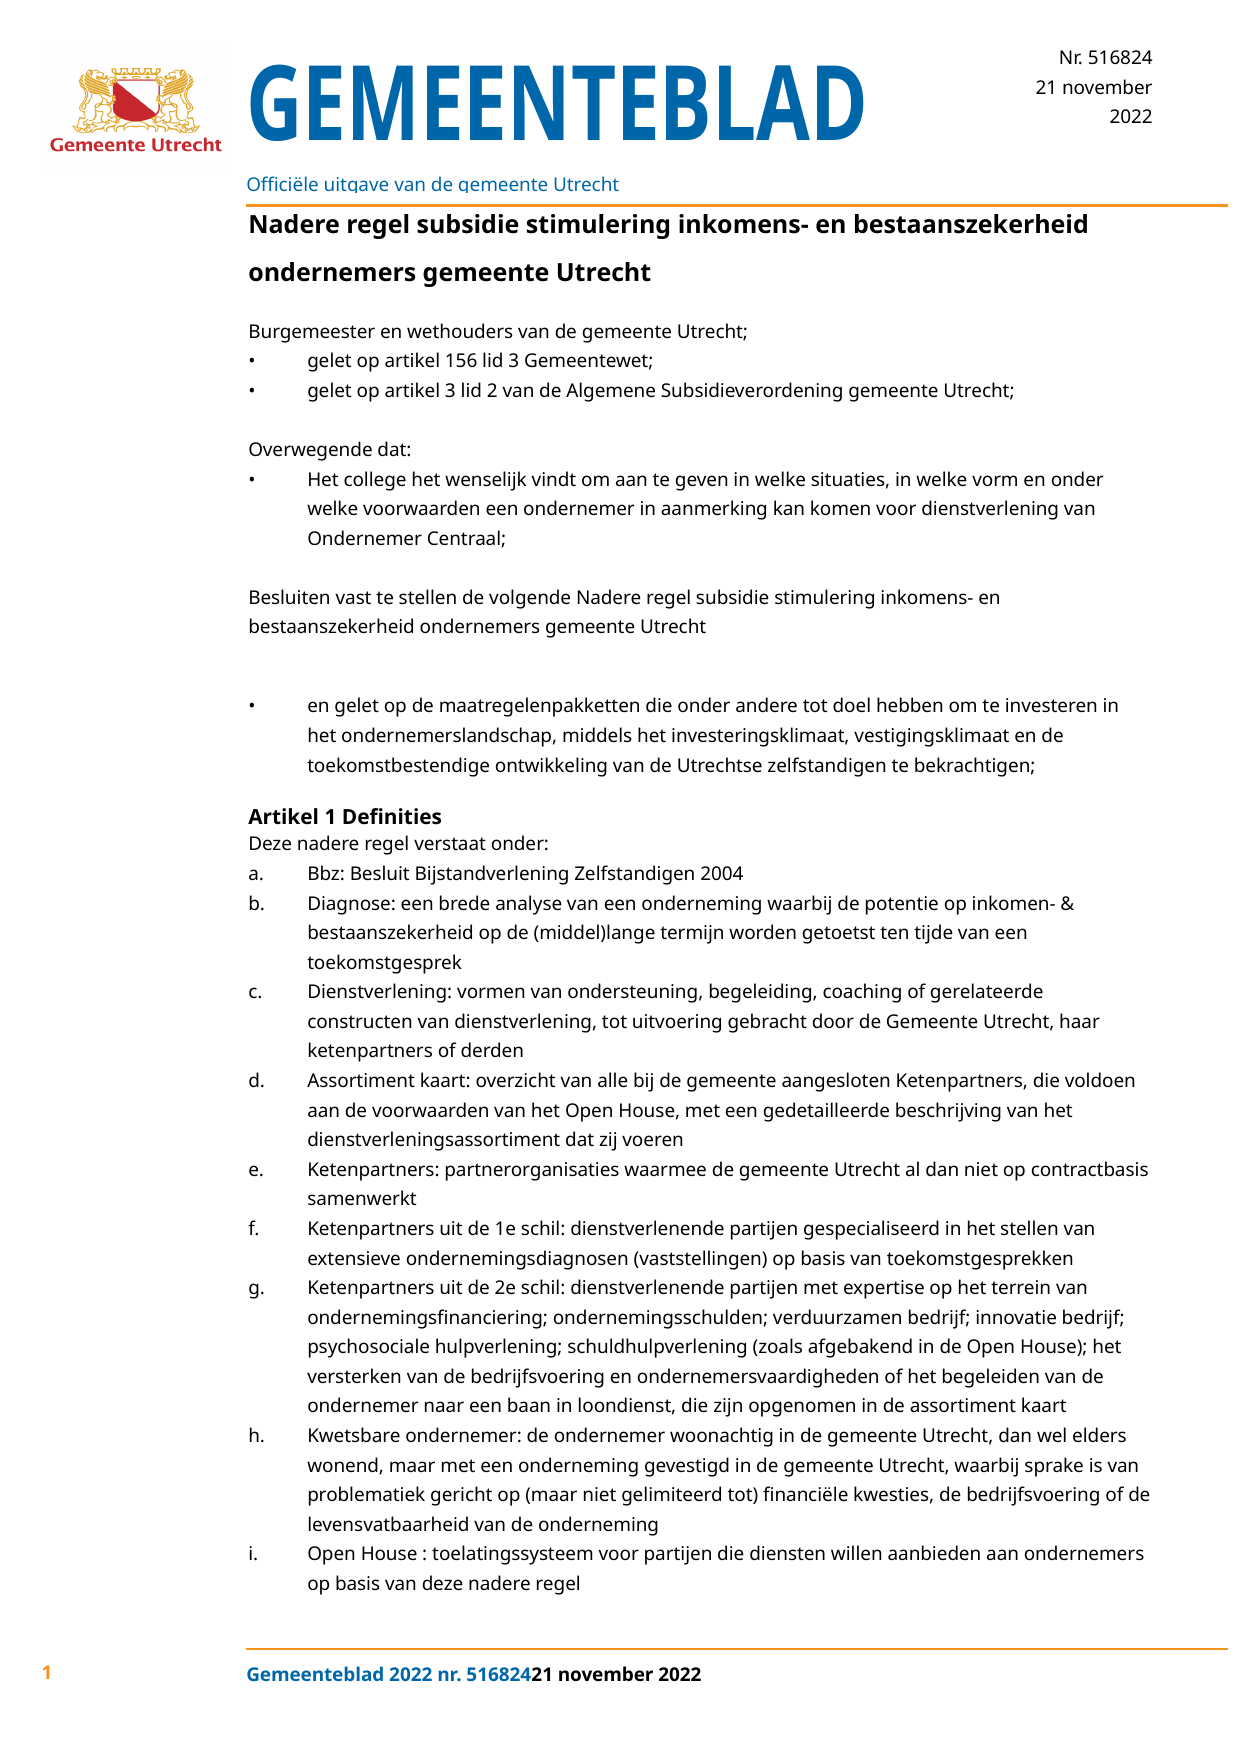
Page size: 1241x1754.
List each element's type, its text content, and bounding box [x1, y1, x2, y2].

list Kwetsbare ondernemer: de ondernemer woonachtig in de gemeente Utrecht, dan wel elders wonend, maar met een onderneming gevestigd in de gemeente Utrecht, waarbij sprake is van problematiek gericht op (maar niet gelimiteerd tot) financiële kwesties, de bedrijfsvoering of de levensvatbaarheid van de onderneming [248, 1422, 1152, 1537]
list Ketenpartners uit de 1e schil: dienstverlenende partijen gespecialiseerd in het stellen van extensieve ondernemingsdiagnosen (vaststellingen) op basis van toekomstgesprekken [248, 1215, 1152, 1271]
list Assortiment kaart: overzicht van alle bij de gemeente aangesloten Ketenpartners, die voldoen aan de voorwaarden van het Open House, met een gedetailleerde beschrijving van het dienstverleningsassortiment dat zij voeren [248, 1067, 1152, 1152]
text Deze nadere regel verstaat onder: [248, 831, 1152, 856]
text Burgemeester en wethouders van de gemeente Utrecht; [248, 318, 1152, 344]
text Nadere regel subsidie stimulering inkomens- en bestaanszekerheid ondernemers gemeente Utrecht [248, 207, 1152, 288]
text Overwegende dat: [248, 436, 1152, 462]
list Diagnose: een brede analyse van een onderneming waarbij de potentie op inkomen- & bestaanszekerheid op de (middel)lange termijn worden getoetst ten tijde van een toekomstgesprek [248, 890, 1152, 975]
list Het college het wenselijk vindt om aan te geven in welke situaties, in welke vorm en onder welke voorwaarden een ondernemer in aanmerking kan komen voor dienstverlening van Ondernemer Centraal; [248, 466, 1152, 551]
list en gelet op de maatregelenpakketten die onder andere tot doel hebben om te investeren in het ondernemerslandschap, middels het investeringsklimaat, vestigingsklimaat en de toekomstbestendige ontwikkeling van de Utrechtse zelfstandigen te bekrachtigen; [248, 693, 1152, 777]
text Artikel 1 Definities [248, 802, 1152, 831]
list Open House : toelatingssysteem voor partijen die diensten willen aanbieden aan ondernemers op basis van deze nadere regel [248, 1541, 1152, 1596]
list gelet op artikel 3 lid 2 van de Algemene Subsidieverordening gemeente Utrecht; [248, 377, 1152, 403]
text Besluiten vast te stellen de volgende Nadere regel subsidie stimulering inkomens- en bestaanszekerheid ondernemers gemeente Utrecht [248, 584, 1152, 639]
picture [41, 47, 231, 172]
list Dienstverlening: vormen van ondersteuning, begeleiding, coaching of gerelateerde constructen van dienstverlening, tot uitvoering gebracht door de Gemeente Utrecht, haar ketenpartners of derden [248, 978, 1152, 1063]
list Ketenpartners uit de 2e schil: dienstverlenende partijen met expertise op het terrein van ondernemingsfinanciering; ondernemingsschulden; verduurzamen bedrijf; innovatie bedrijf; psychosociale hulpverlening; schuldhulpverlening (zoals afgebakend in de Open House); het versterken van de bedrijfsvoering en ondernemersvaardigheden of het begeleiden van de ondernemer naar een baan in loondienst, die zijn opgenomen in de assortiment kaart [248, 1274, 1152, 1418]
list Bbz: Besluit Bijstandverlening Zelfstandigen 2004 [248, 860, 1152, 886]
list Ketenpartners: partnerorganisaties waarmee de gemeente Utrecht al dan niet op contractbasis samenwerkt [248, 1156, 1152, 1211]
list gelet op artikel 156 lid 3 Gemeentewet; [248, 347, 1152, 373]
